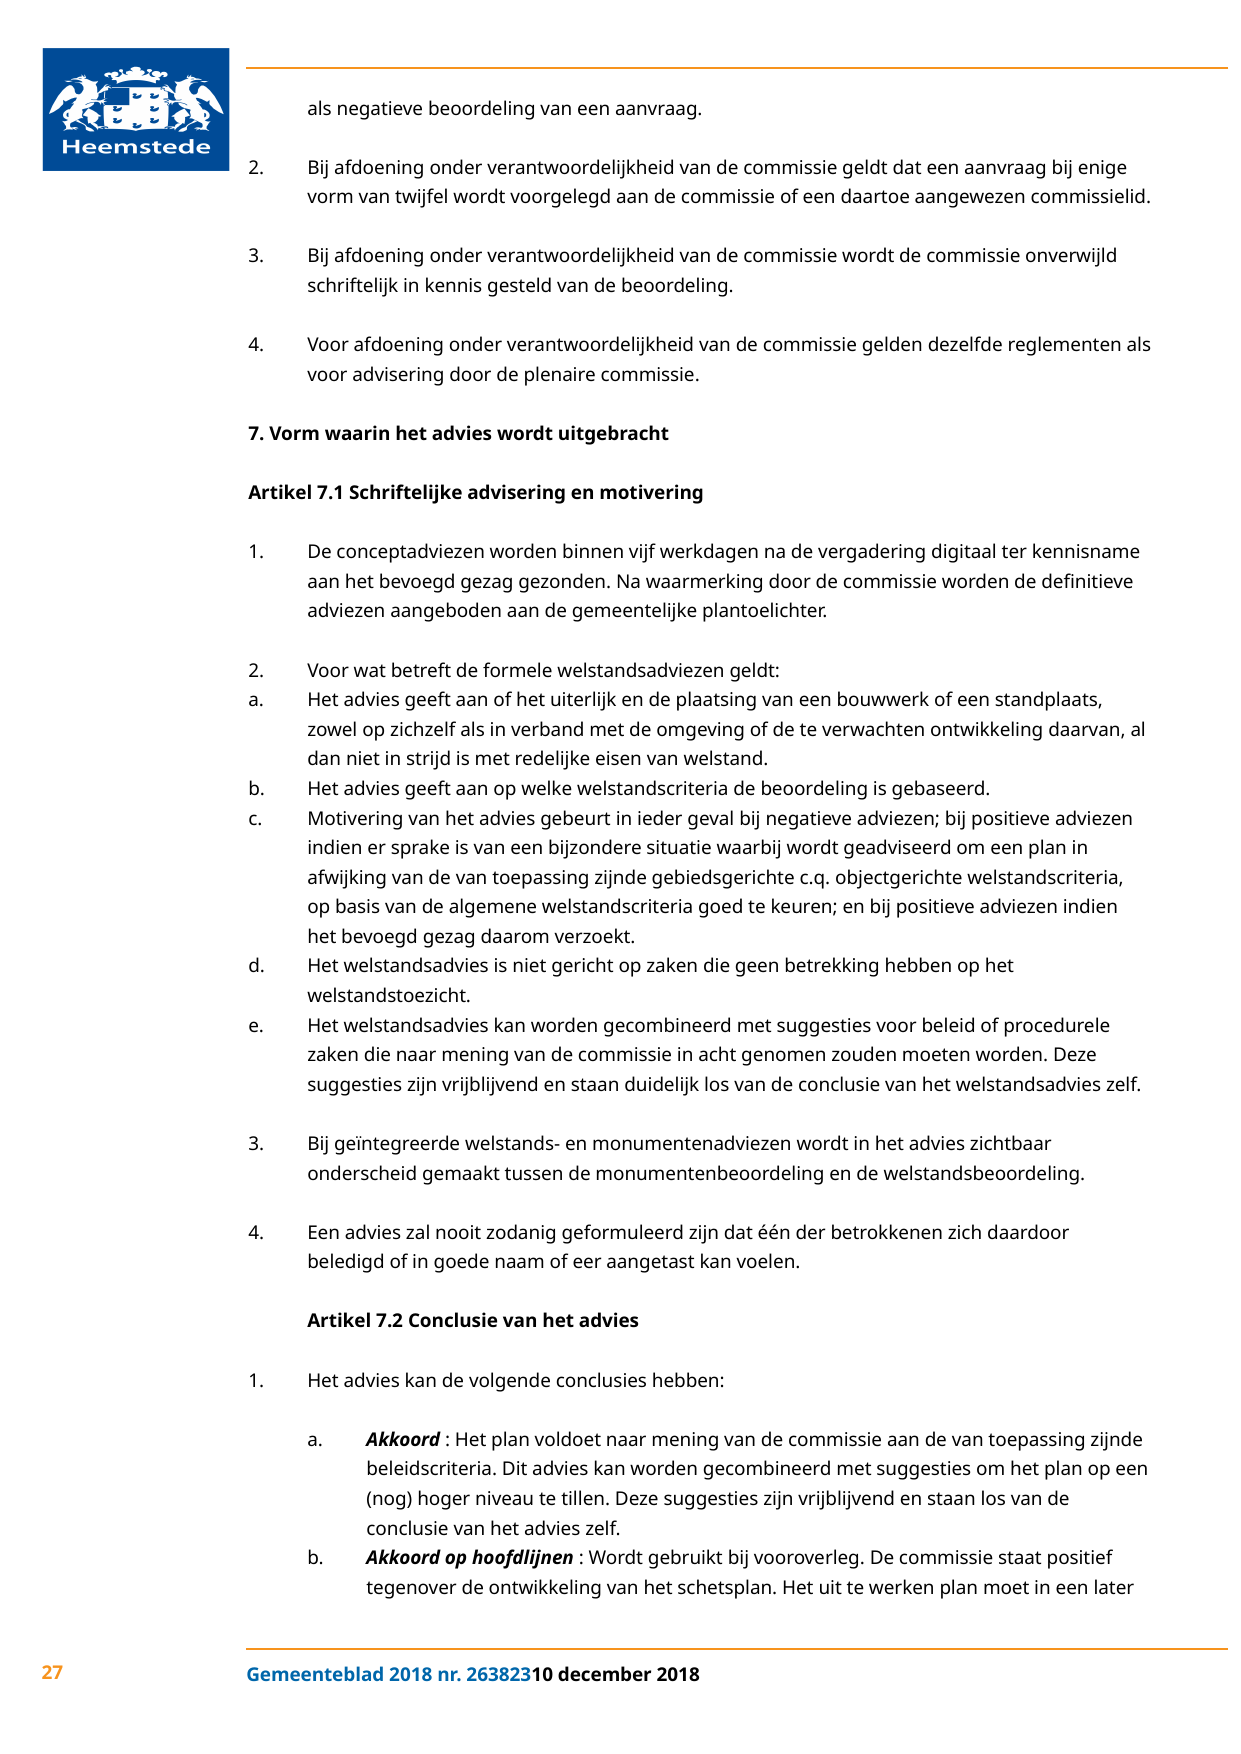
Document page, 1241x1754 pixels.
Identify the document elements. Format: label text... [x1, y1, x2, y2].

list Het advies geeft aan op welke welstandscriteria de beoordeling is gebaseerd. [248, 775, 1152, 801]
list Akkoord op hoofdlijnen : Wordt gebruikt bij vooroverleg. De commissie staat positief tegenover de ontwikkeling van het schetsplan. Het uit te werken plan moet in een later [307, 1544, 1152, 1600]
list Het welstandsadvies is niet gericht op zaken die geen betrekking hebben op het welstandstoezicht. [248, 953, 1152, 1008]
list Het advies kan de volgende conclusies hebben: [248, 1367, 1152, 1393]
list Bij afdoening onder verantwoordelijkheid van de commissie geldt dat een aanvraag bij enige vorm van twijfel wordt voorgelegd aan de commissie of een daartoe aangewezen commissielid. [248, 154, 1152, 209]
list Artikel 7.2 Conclusie van het advies [248, 1308, 1152, 1333]
list Het welstandsadvies kan worden gecombineerd met suggesties voor beleid of procedurele zaken die naar mening van de commissie in acht genomen zouden moeten worden. Deze suggesties zijn vrijblijvend en staan duidelijk los van de conclusie van het welstandsadvies zelf. [248, 1012, 1152, 1097]
list De conceptadviezen worden binnen vijf werkdagen na de vergadering digitaal ter kennisname aan het bevoegd gezag gezonden. Na waarmerking door de commissie worden de definitieve adviezen aangeboden aan de gemeentelijke plantoelichter. [248, 538, 1152, 623]
list Het advies geeft aan of het uiterlijk en de plaatsing van een bouwwerk of een standplaats, zowel op zichzelf als in verband met de omgeving of de te verwachten ontwikkeling daarvan, al dan niet in strijd is met redelijke eisen van welstand. [248, 686, 1152, 771]
list Bij geïntegreerde welstands- en monumentenadviezen wordt in het advies zichtbaar onderscheid gemaakt tussen de monumentenbeoordeling en de welstandsbeoordeling. [248, 1130, 1152, 1186]
list Een advies zal nooit zodanig geformuleerd zijn dat één der betrokkenen zich daardoor beledigd of in goede naam of eer aangetast kan voelen. [248, 1219, 1152, 1274]
text 7. Vorm waarin het advies wordt uitgebracht [248, 420, 1152, 446]
list Voor wat betreft de formele welstandsadviezen geldt: [248, 657, 1152, 683]
list Voor afdoening onder verantwoordelijkheid van de commissie gelden dezelfde reglementen als voor advisering door de plenaire commissie. [248, 331, 1152, 387]
list Motivering van het advies gebeurt in ieder geval bij negatieve adviezen; bij positieve adviezen indien er sprake is van een bijzondere situatie waarbij wordt geadviseerd om een plan in afwijking van de van toepassing zijnde gebiedsgerichte c.q. objectgerichte welstandscriteria, op basis van de algemene welstandscriteria goed te keuren; en bij positieve adviezen indien het bevoegd gezag daarom verzoekt. [248, 805, 1152, 949]
list Akkoord : Het plan voldoet naar mening van de commissie aan de van toepassing zijnde beleidscriteria. Dit advies kan worden gecombineerd met suggesties om het plan op een (nog) hoger niveau te tillen. Deze suggesties zijn vrijblijvend en staan los van de conclusie van het advies zelf. [307, 1426, 1152, 1541]
picture [41, 47, 231, 172]
list als negatieve beoordeling van een aanvraag. [248, 95, 1152, 121]
list Bij afdoening onder verantwoordelijkheid van de commissie wordt de commissie onverwijld schriftelijk in kennis gesteld van de beoordeling. [248, 243, 1152, 298]
text Artikel 7.1 Schriftelijke advisering en motivering [248, 479, 1152, 505]
